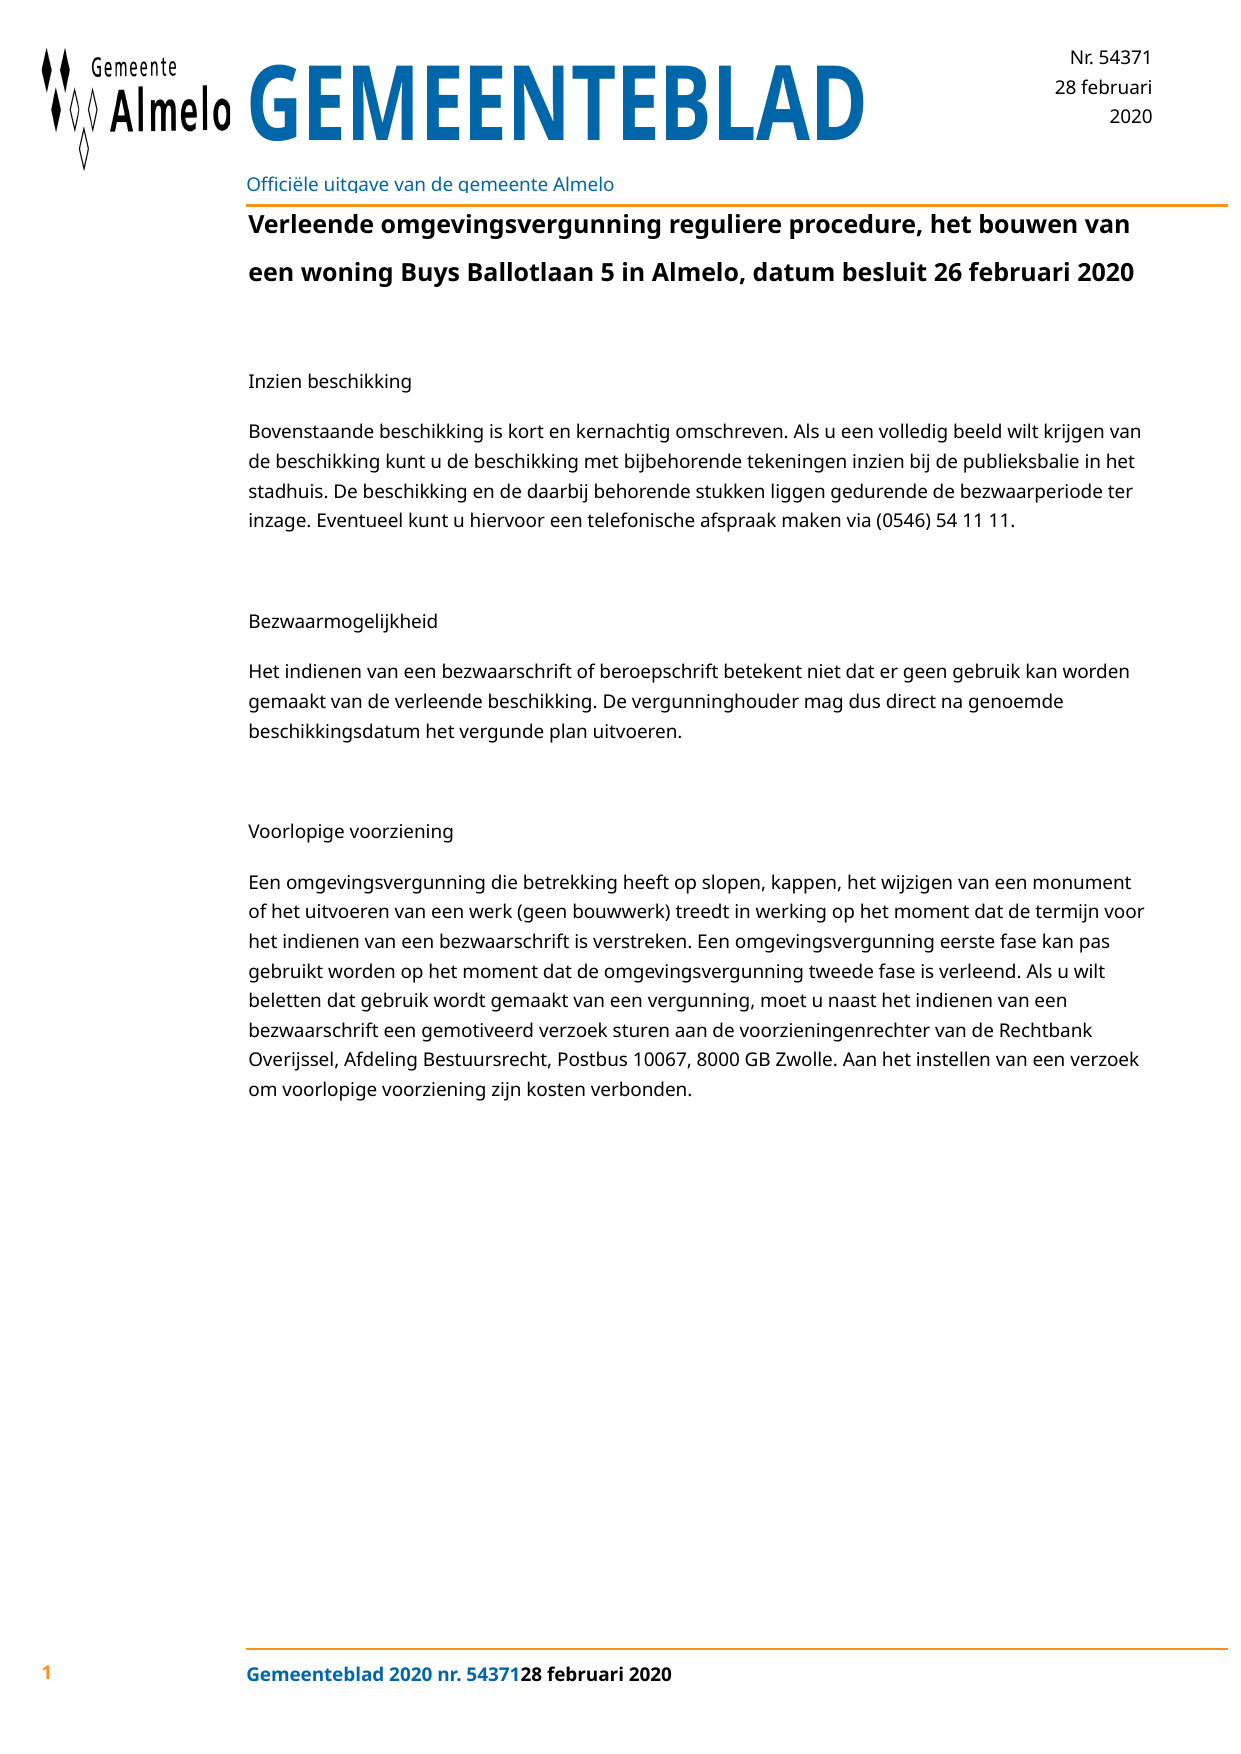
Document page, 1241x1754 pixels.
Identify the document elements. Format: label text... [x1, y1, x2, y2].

text Verleende omgevingsvergunning reguliere procedure, het bouwen van een woning Buys Ballotlaan 5 in Almelo, datum besluit 26 februari 2020 [248, 207, 1152, 288]
text Bezwaarmogelijkheid [248, 608, 1152, 634]
text Een omgevingsvergunning die betrekking heeft op slopen, kappen, het wijzigen van een monument of het uitvoeren van een werk (geen bouwwerk) treedt in werking op het moment dat de termijn voor het indienen van een bezwaarschrift is verstreken. Een omgevingsvergunning eerste fase kan pas gebruikt worden op het moment dat de omgevingsvergunning tweede fase is verleend. Als u wilt beletten dat gebruik wordt gemaakt van een vergunning, moet u naast het indienen van een bezwaarschrift een gemotiveerd verzoek sturen aan de voorzieningenrechter van de Rechtbank Overijssel, Afdeling Bestuursrecht, Postbus 10067, 8000 GB Zwolle. Aan het instellen van een verzoek om voorlopige voorziening zijn kosten verbonden. [248, 869, 1152, 1102]
text Bovenstaande beschikking is kort en kernachtig omschreven. Als u een volledig beeld wilt krijgen van de beschikking kunt u de beschikking met bijbehorende tekeningen inzien bij de publieksbalie in het stadhuis. De beschikking en de daarbij behorende stukken liggen gedurende de bezwaarperiode ter inzage. Eventueel kunt u hiervoor een telefonische afspraak maken via (0546) 54 11 11. [248, 419, 1152, 533]
picture [41, 47, 231, 172]
text Voorlopige voorziening [248, 819, 1152, 844]
text Het indienen van een bezwaarschrift of beroepschrift betekent niet dat er geen gebruik kan worden gemaakt van de verleende beschikking. De vergunninghouder mag dus direct na genoemde beschikkingsdatum het vergunde plan uitvoeren. [248, 659, 1152, 744]
text Inzien beschikking [248, 368, 1152, 394]
